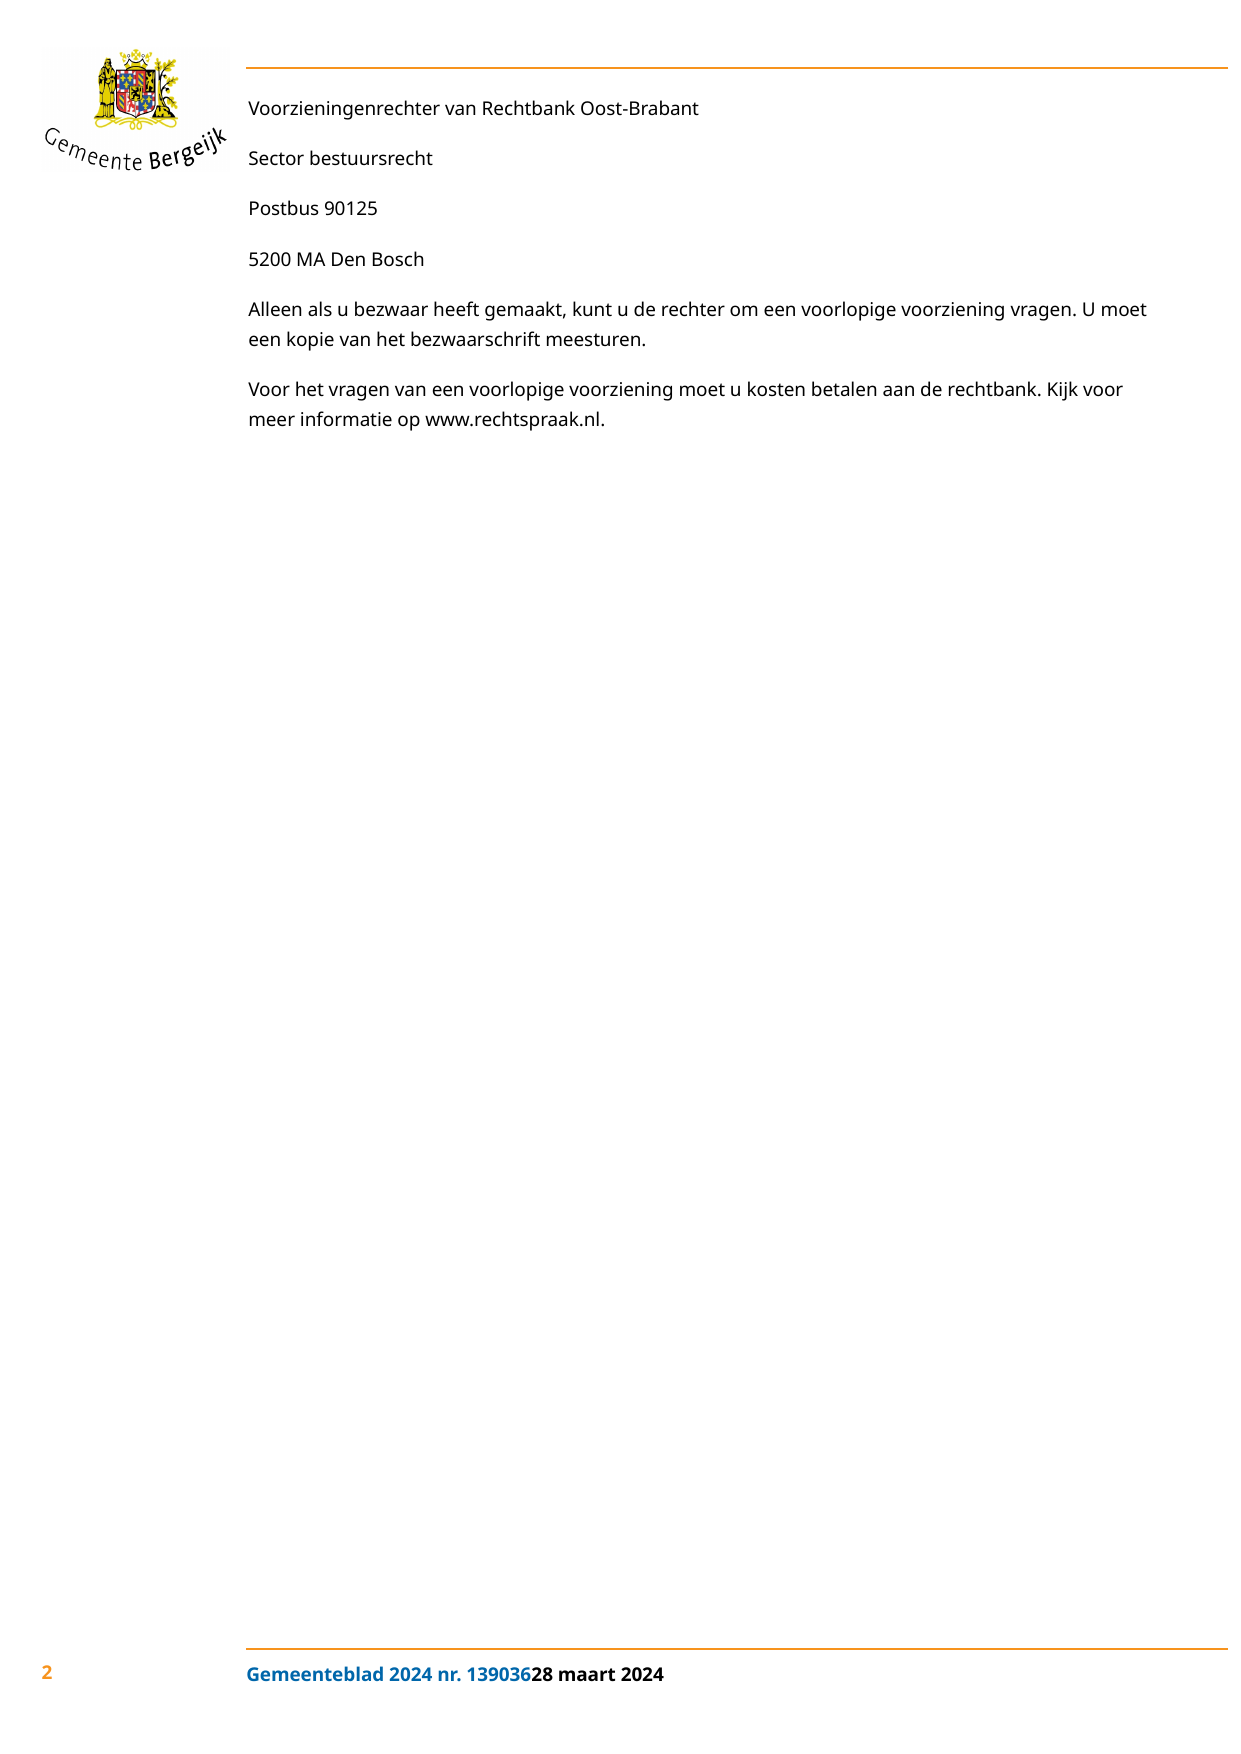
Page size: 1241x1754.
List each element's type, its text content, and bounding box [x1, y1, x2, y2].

text Voorzieningenrechter van Rechtbank Oost-Brabant [248, 95, 1152, 121]
text 5200 MA Den Bosch [248, 246, 1152, 272]
text Sector bestuursrecht [248, 145, 1152, 171]
picture [41, 47, 231, 172]
text Voor het vragen van een voorlopige voorziening moet u kosten betalen aan de rechtbank. Kijk voor meer informatie op www.rechtspraak.nl. [248, 376, 1152, 432]
text Postbus 90125 [248, 196, 1152, 221]
text Alleen als u bezwaar heeft gemaakt, kunt u de rechter om een voorlopige voorziening vragen. U moet een kopie van het bezwaarschrift meesturen. [248, 296, 1152, 352]
